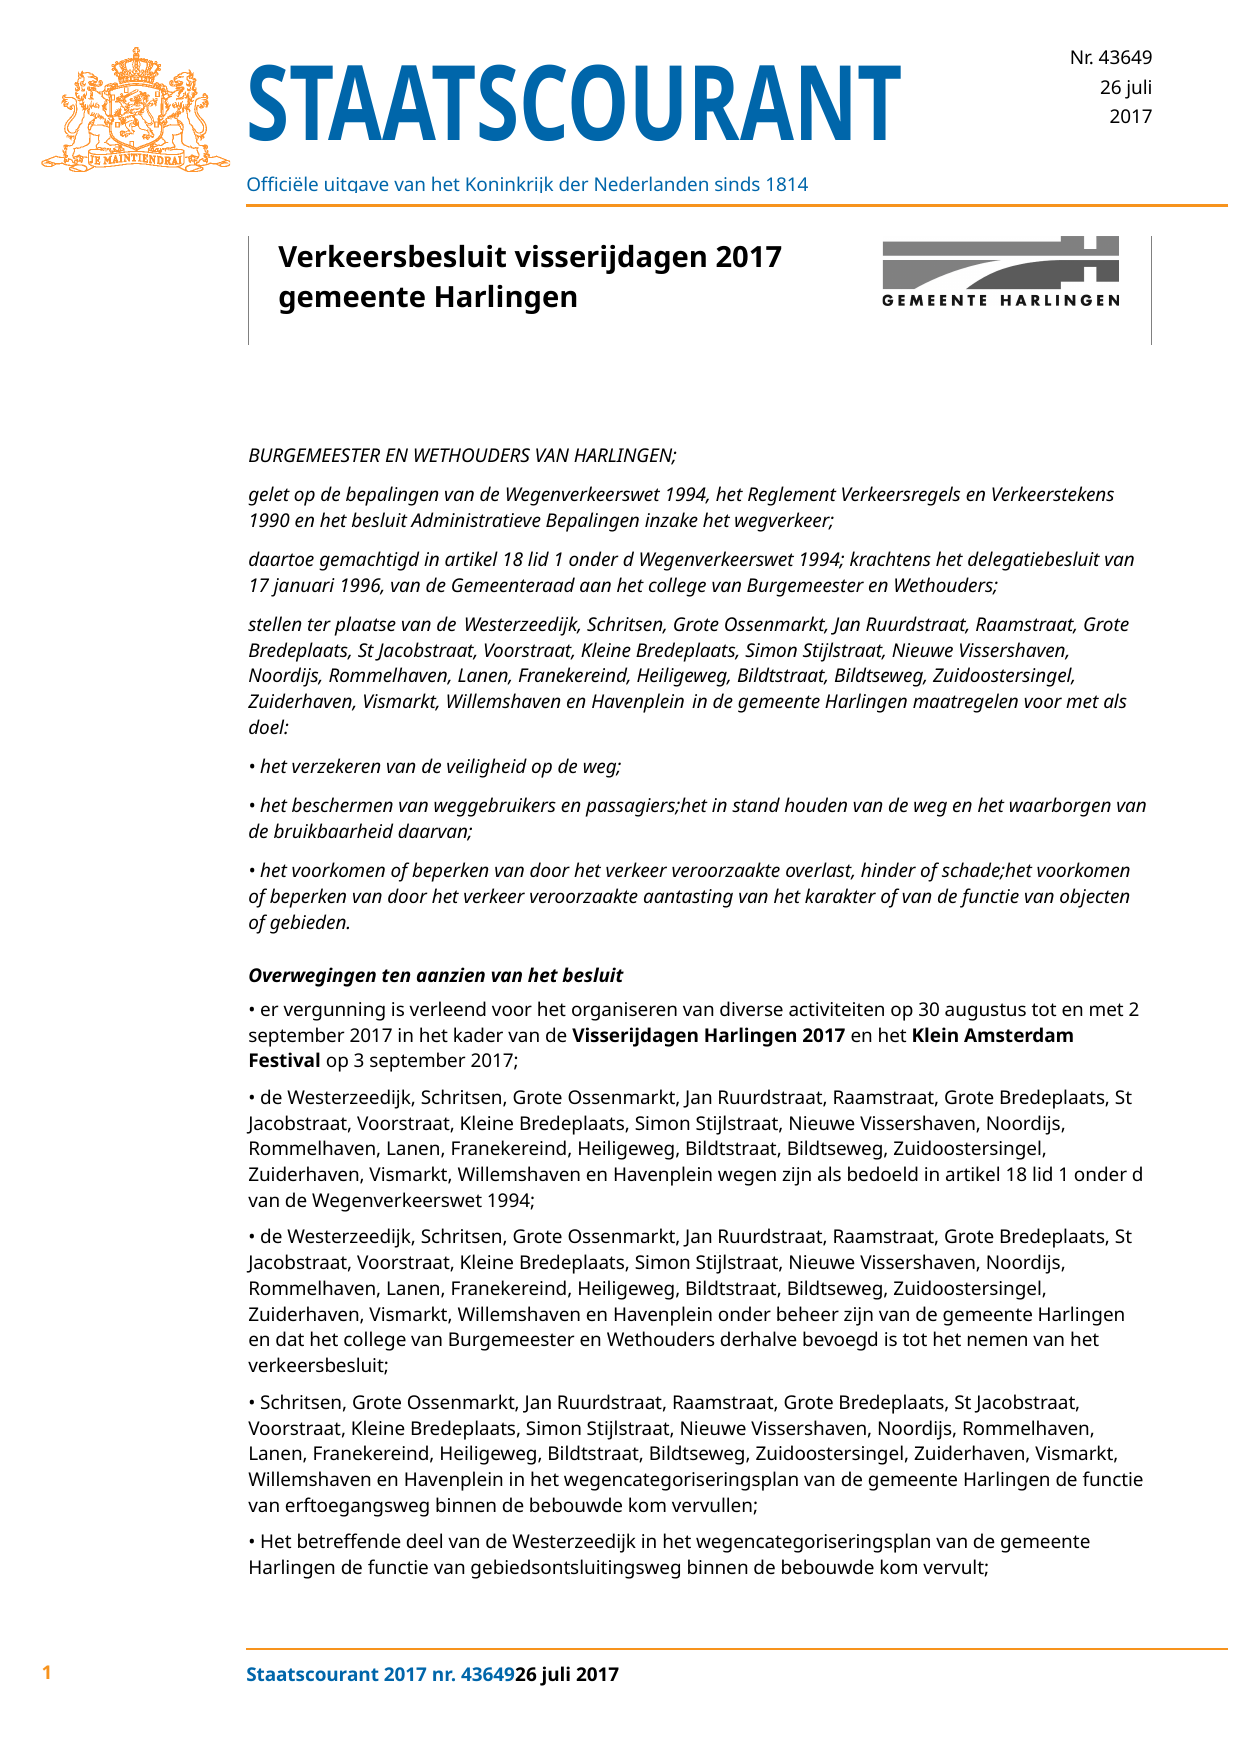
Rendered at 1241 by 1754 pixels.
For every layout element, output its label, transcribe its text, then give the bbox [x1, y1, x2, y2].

text • de Westerzeedijk, Schritsen, Grote Ossenmarkt, Jan Ruurdstraat, Raamstraat, Grote Bredeplaats, St Jacobstraat, Voorstraat, Kleine Bredeplaats, Simon Stijlstraat, Nieuwe Vissershaven, Noordijs, Rommelhaven, Lanen, Franekereind, Heiligeweg, Bildtstraat, Bildtseweg, Zuidoostersingel, Zuiderhaven, Vismarkt, Willemshaven en Havenplein wegen zijn als bedoeld in artikel 18 lid 1 onder d van de Wegenverkeerswet 1994; [248, 1084, 1152, 1213]
picture [41, 47, 231, 172]
text BURGEMEESTER EN WETHOUDERS VAN HARLINGEN; [248, 442, 1152, 468]
text • het verzekeren van de veiligheid op de weg; [248, 753, 1152, 779]
text stellen ter plaatse van de Westerzeedijk, Schritsen, Grote Ossenmarkt, Jan Ruurdstraat, Raamstraat, Grote Bredeplaats, St Jacobstraat, Voorstraat, Kleine Bredeplaats, Simon Stijlstraat, Nieuwe Vissershaven, Noordijs, Rommelhaven, Lanen, Franekereind, Heiligeweg, Bildtstraat, Bildtseweg, Zuidoostersingel, Zuiderhaven, Vismarkt, Willemshaven en Havenplein in de gemeente Harlingen maatregelen voor met als doel: [248, 611, 1152, 740]
text • het beschermen van weggebruikers en passagiers;het in stand houden van de weg en het waarborgen van de bruikbaarheid daarvan; [248, 793, 1152, 844]
text • de Westerzeedijk, Schritsen, Grote Ossenmarkt, Jan Ruurdstraat, Raamstraat, Grote Bredeplaats, St Jacobstraat, Voorstraat, Kleine Bredeplaats, Simon Stijlstraat, Nieuwe Vissershaven, Noordijs, Rommelhaven, Lanen, Franekereind, Heiligeweg, Bildtstraat, Bildtseweg, Zuidoostersingel, Zuiderhaven, Vismarkt, Willemshaven en Havenplein onder beheer zijn van de gemeente Harlingen en dat het college van Burgemeester en Wethouders derhalve bevoegd is tot het nemen van het verkeersbesluit; [248, 1224, 1152, 1378]
text Overwegingen ten aanzien van het besluit [248, 962, 1152, 988]
text • Het betreffende deel van de Westerzeedijk in het wegencategoriseringsplan van de gemeente Harlingen de functie van gebiedsontsluitingsweg binnen de bebouwde kom vervult; [248, 1529, 1152, 1580]
picture [882, 236, 1119, 306]
text • het voorkomen of beperken van door het verkeer veroorzaakte overlast, hinder of schade;het voorkomen of beperken van door het verkeer veroorzaakte aantasting van het karakter of van de functie van objecten of gebieden. [248, 858, 1152, 935]
text daartoe gemachtigd in artikel 18 lid 1 onder d Wegenverkeerswet 1994; krachtens het delegatiebesluit van 17 januari 1996, van de Gemeenteraad aan het college van Burgemeester en Wethouders; [248, 546, 1152, 598]
text • er vergunning is verleend voor het organiseren van diverse activiteiten op 30 augustus tot en met 2 september 2017 in het kader van de Visserijdagen Harlingen 2017 en het Klein Amsterdam Festival op 3 september 2017; [248, 996, 1152, 1073]
text • Schritsen, Grote Ossenmarkt, Jan Ruurdstraat, Raamstraat, Grote Bredeplaats, St Jacobstraat, Voorstraat, Kleine Bredeplaats, Simon Stijlstraat, Nieuwe Vissershaven, Noordijs, Rommelhaven, Lanen, Franekereind, Heiligeweg, Bildtstraat, Bildtseweg, Zuidoostersingel, Zuiderhaven, Vismarkt, Willemshaven en Havenplein in het wegencategoriseringsplan van de gemeente Harlingen de functie van erftoegangsweg binnen de bebouwde kom vervullen; [248, 1389, 1152, 1518]
table_header [850, 236, 1151, 345]
text gelet op de bepalingen van de Wegenverkeerswet 1994, het Reglement Verkeersregels en Verkeerstekens 1990 en het besluit Administratieve Bepalingen inzake het wegverkeer; [248, 481, 1152, 533]
table_header Verkeersbesluit visserijdagen 2017 gemeente Harlingen [249, 236, 850, 345]
